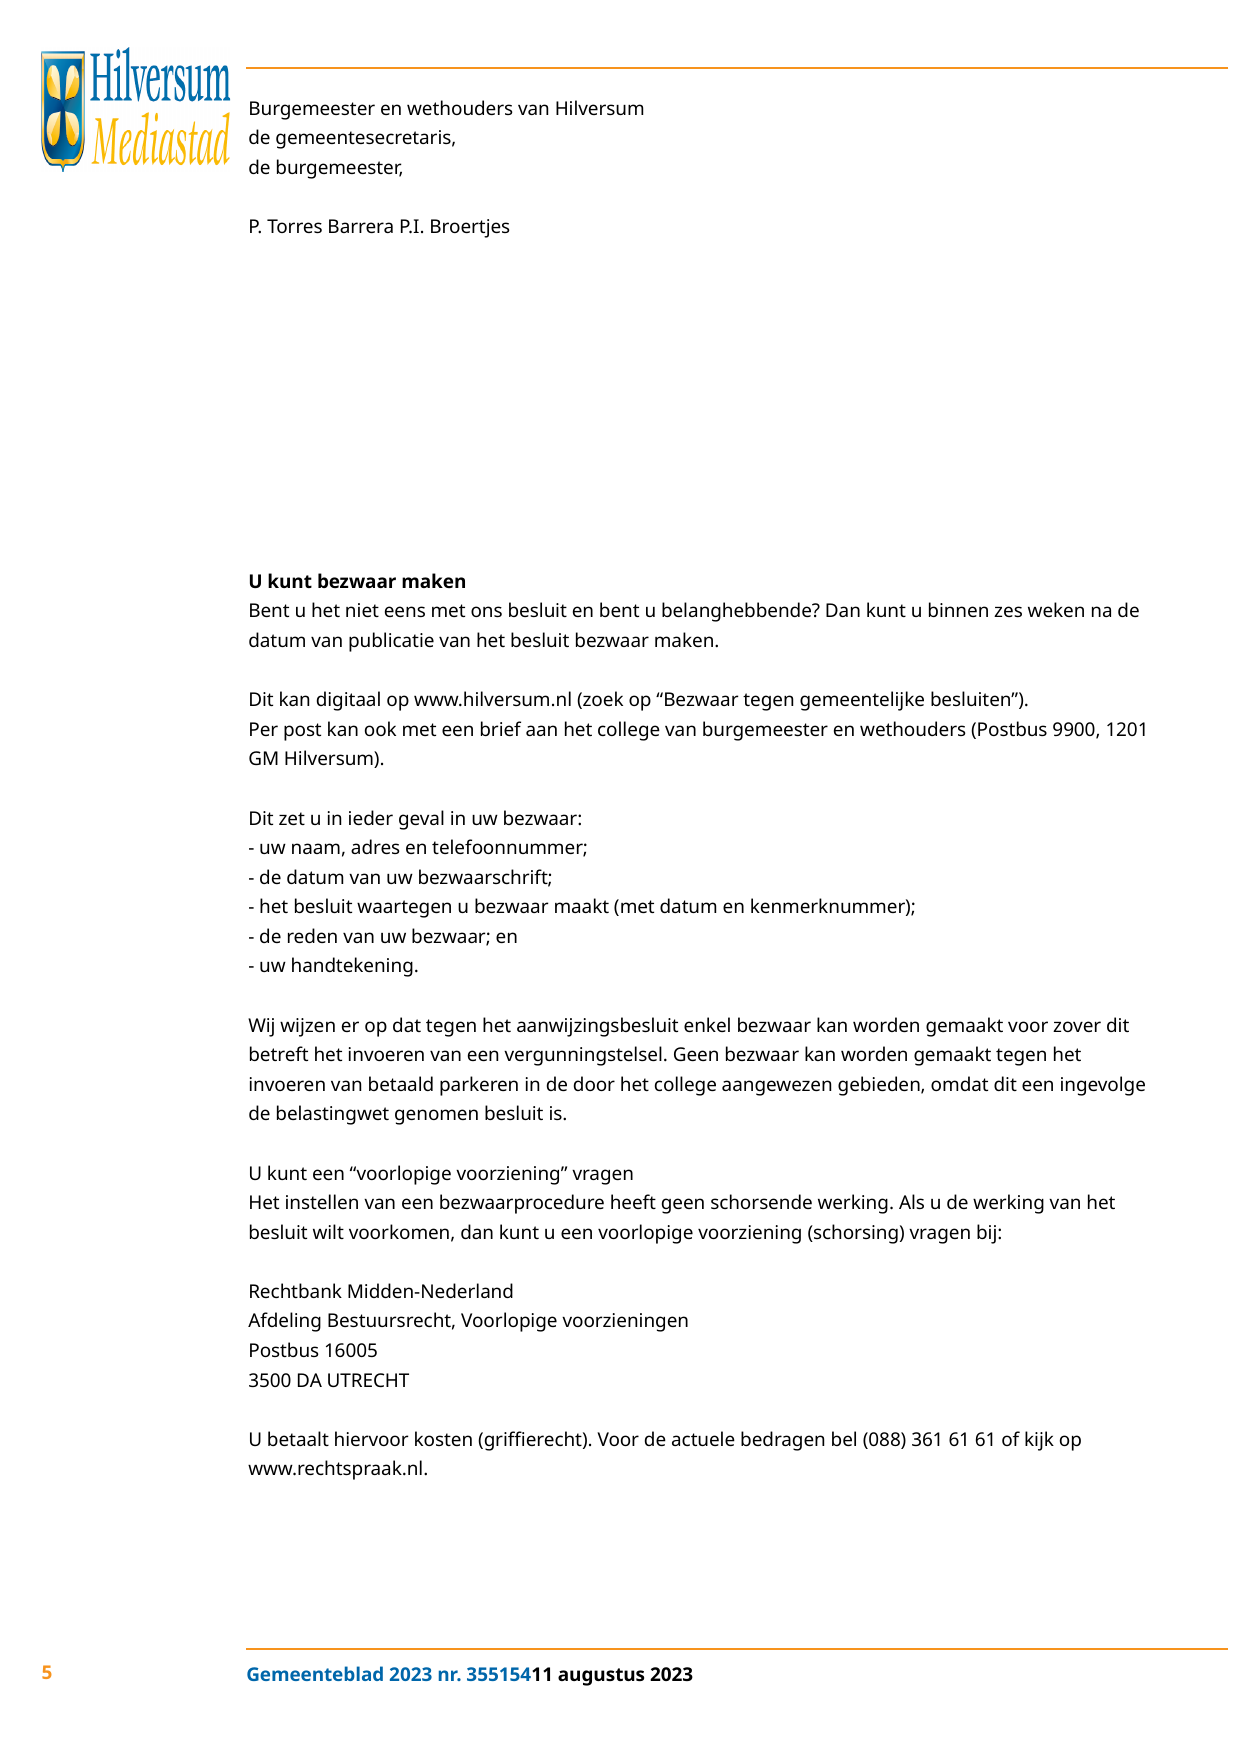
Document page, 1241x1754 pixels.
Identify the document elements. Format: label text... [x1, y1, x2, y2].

text Afdeling Bestuursrecht, Voorlopige voorzieningen [248, 1308, 1152, 1333]
text Bent u het niet eens met ons besluit en bent u belanghebbende? Dan kunt u binnen zes weken na de datum van publicatie van het besluit bezwaar maken. [248, 598, 1152, 653]
text de gemeentesecretaris, [248, 124, 1152, 150]
text de burgemeester, [248, 154, 1152, 180]
text Per post kan ook met een brief aan het college van burgemeester en wethouders (Postbus 9900, 1201 GM Hilversum). [248, 716, 1152, 771]
text U betaalt hiervoor kosten (griffierecht). Voor de actuele bedragen bel (088) 361 61 61 of kijk op www.rechtspraak.nl. [248, 1426, 1152, 1481]
text Rechtbank Midden-Nederland [248, 1278, 1152, 1304]
text - uw handtekening. [248, 953, 1152, 978]
text Wij wijzen er op dat tegen het aanwijzingsbesluit enkel bezwaar kan worden gemaakt voor zover dit betreft het invoeren van een vergunningstelsel. Geen bezwaar kan worden gemaakt tegen het invoeren van betaald parkeren in de door het college aangewezen gebieden, omdat dit een ingevolge de belastingwet genomen besluit is. [248, 1012, 1152, 1126]
text - de datum van uw bezwaarschrift; [248, 864, 1152, 890]
text Dit kan digitaal op www.hilversum.nl (zoek op “Bezwaar tegen gemeentelijke besluiten”). [248, 686, 1152, 712]
text P. Torres Barrera P.I. Broertjes [248, 213, 1152, 239]
text - de reden van uw bezwaar; en [248, 923, 1152, 949]
text Postbus 16005 [248, 1337, 1152, 1363]
text U kunt bezwaar maken [248, 568, 1152, 594]
text U kunt een “voorlopige voorziening” vragen [248, 1160, 1152, 1186]
text - het besluit waartegen u bezwaar maakt (met datum en kenmerknummer); [248, 893, 1152, 919]
text 3500 DA UTRECHT [248, 1367, 1152, 1393]
text Burgemeester en wethouders van Hilversum [248, 95, 1152, 121]
text Dit zet u in ieder geval in uw bezwaar: [248, 805, 1152, 831]
picture [41, 47, 231, 172]
text - uw naam, adres en telefoonnummer; [248, 834, 1152, 860]
text Het instellen van een bezwaarprocedure heeft geen schorsende werking. Als u de werking van het besluit wilt voorkomen, dan kunt u een voorlopige voorziening (schorsing) vragen bij: [248, 1189, 1152, 1245]
